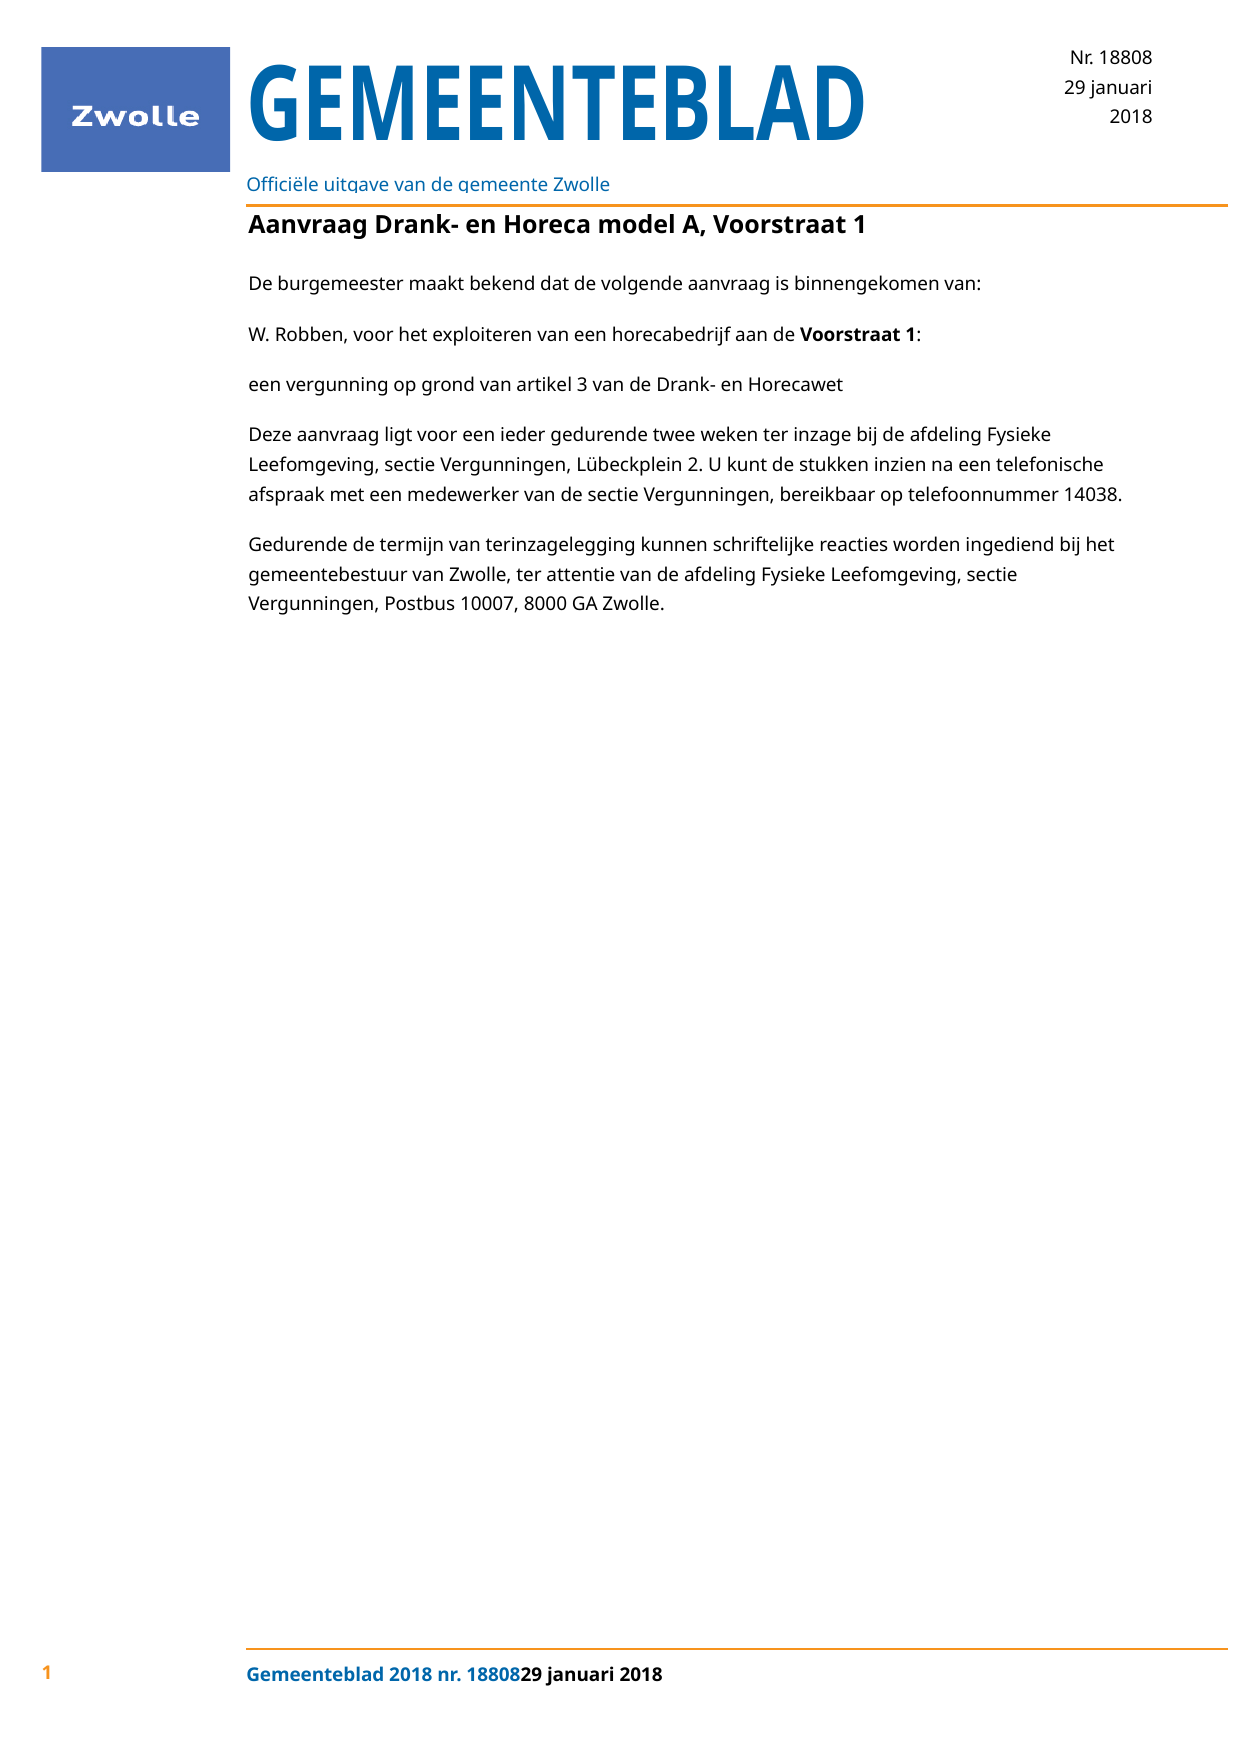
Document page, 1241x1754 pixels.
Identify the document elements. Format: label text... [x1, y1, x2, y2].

text Gedurende de termijn van terinzagelegging kunnen schriftelijke reacties worden ingediend bij het gemeentebestuur van Zwolle, ter attentie van de afdeling Fysieke Leefomgeving, sectie Vergunningen, Postbus 10007, 8000 GA Zwolle. [248, 531, 1152, 616]
text Aanvraag Drank- en Horeca model A, Voorstraat 1 [248, 207, 1152, 241]
text W. Robben, voor het exploiteren van een horecabedrijf aan de Voorstraat 1: [248, 321, 1152, 346]
picture [41, 47, 231, 172]
text Deze aanvraag ligt voor een ieder gedurende twee weken ter inzage bij de afdeling Fysieke Leefomgeving, sectie Vergunningen, Lübeckplein 2. U kunt de stukken inzien na een telefonische afspraak met een medewerker van de sectie Vergunningen, bereikbaar op telefoonnummer 14038. [248, 422, 1152, 506]
text een vergunning op grond van artikel 3 van de Drank- en Horecawet [248, 371, 1152, 397]
text De burgemeester maakt bekend dat de volgende aanvraag is binnengekomen van: [248, 270, 1152, 296]
